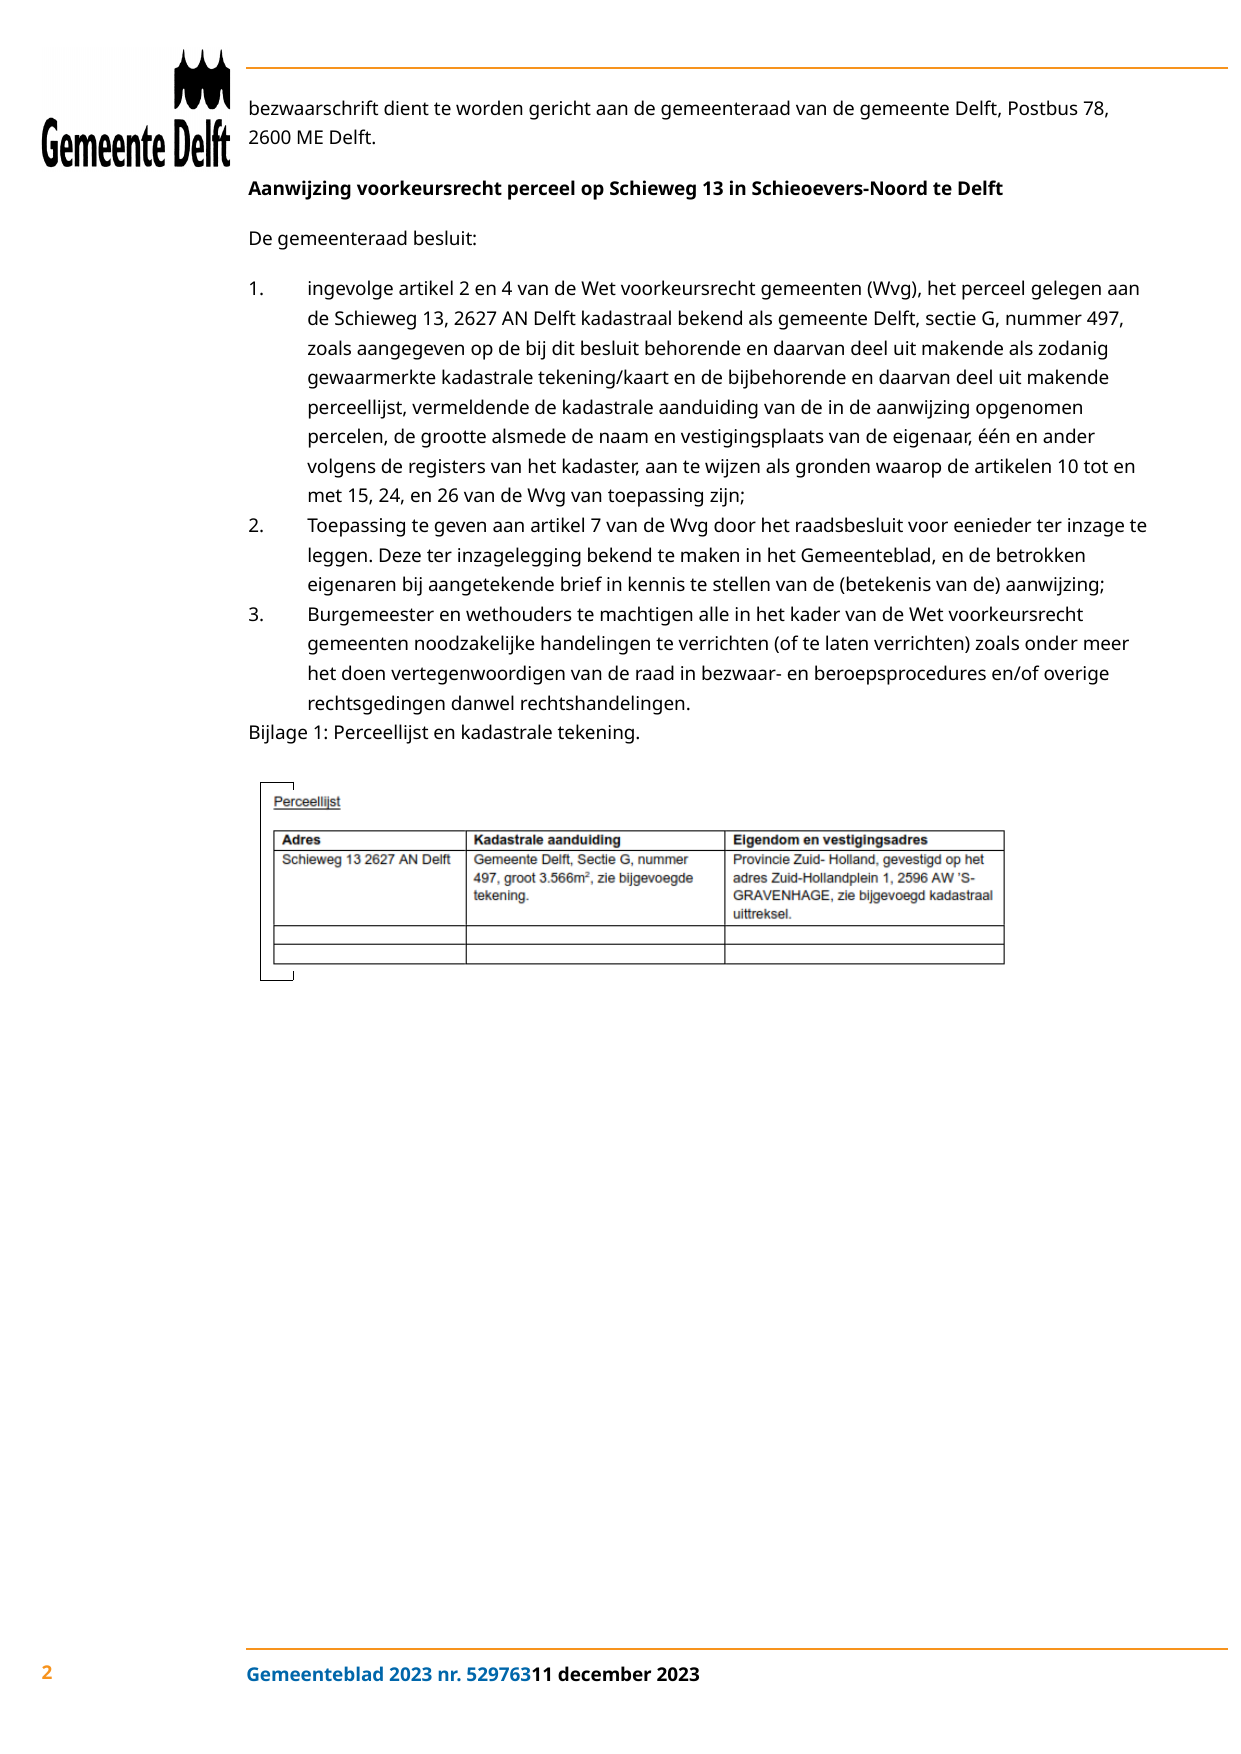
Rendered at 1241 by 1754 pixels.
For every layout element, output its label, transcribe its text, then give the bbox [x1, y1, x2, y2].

text Bijlage 1: Perceellijst en kadastrale tekening. [248, 719, 1152, 745]
text De gemeenteraad besluit: [248, 225, 1152, 251]
list Burgemeester en wethouders te machtigen alle in het kader van de Wet voorkeursrecht gemeenten noodzakelijke handelingen te verrichten (of te laten verrichten) zoals onder meer het doen vertegenwoordigen van de raad in bezwaar- en beroepsprocedures en/of overige rechtsgedingen danwel rechtshandelingen. [248, 601, 1152, 716]
picture [268, 790, 1008, 971]
text bezwaarschrift dient te worden gericht aan de gemeenteraad van de gemeente Delft, Postbus 78, 2600 ME Delft. [248, 95, 1152, 150]
text Aanwijzing voorkeursrecht perceel op Schieweg 13 in Schieoevers-Noord te Delft [248, 175, 1152, 201]
list Toepassing te geven aan artikel 7 van de Wvg door het raadsbesluit voor eenieder ter inzage te leggen. Deze ter inzagelegging bekend te maken in het Gemeenteblad, en de betrokken eigenaren bij aangetekende brief in kennis te stellen van de (betekenis van de) aanwijzing; [248, 512, 1152, 597]
list ingevolge artikel 2 en 4 van de Wet voorkeursrecht gemeenten (Wvg), het perceel gelegen aan de Schieweg 13, 2627 AN Delft kadastraal bekend als gemeente Delft, sectie G, nummer 497, zoals aangegeven op de bij dit besluit behorende en daarvan deel uit makende als zodanig gewaarmerkte kadastrale tekening/kaart en de bijbehorende en daarvan deel uit makende perceellijst, vermeldende de kadastrale aanduiding van de in de aanwijzing opgenomen percelen, de grootte alsmede de naam en vestigingsplaats van de eigenaar, één en ander volgens de registers van het kadaster, aan te wijzen als gronden waarop de artikelen 10 tot en met 15, 24, en 26 van de Wvg van toepassing zijn; [248, 276, 1152, 508]
picture [41, 47, 231, 172]
